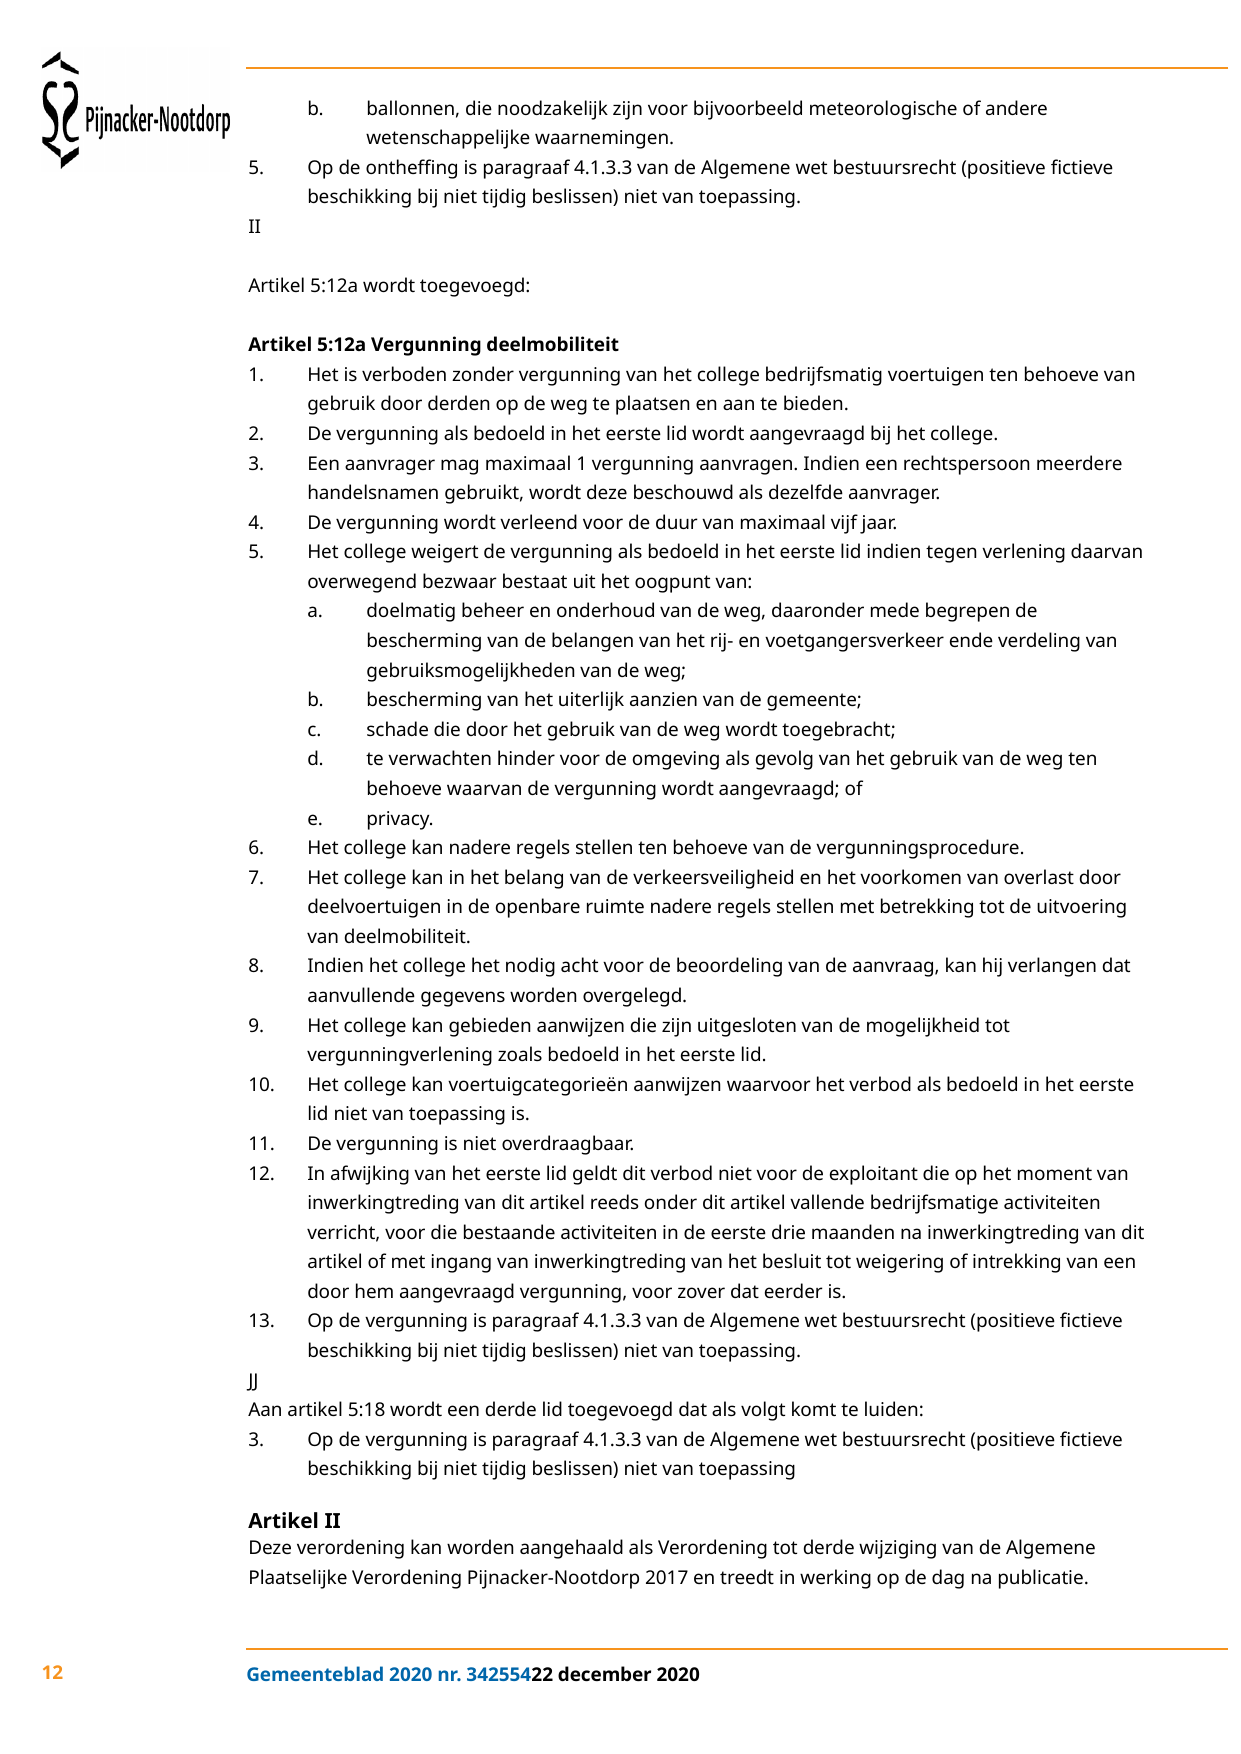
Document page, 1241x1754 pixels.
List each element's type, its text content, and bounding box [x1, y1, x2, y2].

list De vergunning wordt verleend voor de duur van maximaal vijf jaar. [248, 509, 1152, 535]
list Indien het college het nodig acht voor de beoordeling van de aanvraag, kan hij verlangen dat aanvullende gegevens worden overgelegd. [248, 953, 1152, 1008]
list Het college kan in het belang van de verkeersveiligheid en het voorkomen van overlast door deelvoertuigen in de openbare ruimte nadere regels stellen met betrekking tot de uitvoering van deelmobiliteit. [248, 864, 1152, 949]
list De vergunning is niet overdraagbaar. [248, 1130, 1152, 1156]
text JJ [248, 1367, 1152, 1393]
list doelmatig beheer en onderhoud van de weg, daaronder mede begrepen de bescherming van de belangen van het rij- en voetgangersverkeer ende verdeling van gebruiksmogelijkheden van de weg; [307, 598, 1152, 683]
list Op de vergunning is paragraaf 4.1.3.3 van de Algemene wet bestuursrecht (positieve fictieve beschikking bij niet tijdig beslissen) niet van toepassing. [248, 1308, 1152, 1363]
list te verwachten hinder voor de omgeving als gevolg van het gebruik van de weg ten behoeve waarvan de vergunning wordt aangevraagd; of [307, 746, 1152, 801]
text Artikel II [248, 1506, 1152, 1534]
text Aan artikel 5:18 wordt een derde lid toegevoegd dat als volgt komt te luiden: [248, 1396, 1152, 1422]
list Op de ontheffing is paragraaf 4.1.3.3 van de Algemene wet bestuursrecht (positieve fictieve beschikking bij niet tijdig beslissen) niet van toepassing. [248, 154, 1152, 209]
list Het college weigert de vergunning als bedoeld in het eerste lid indien tegen verlening daarvan overwegend bezwaar bestaat uit het oogpunt van: [248, 538, 1152, 594]
list privacy. [307, 805, 1152, 831]
text Artikel 5:12a wordt toegevoegd: [248, 272, 1152, 298]
picture [41, 47, 231, 172]
list schade die door het gebruik van de weg wordt toegebracht; [307, 716, 1152, 742]
list bescherming van het uiterlijk aanzien van de gemeente; [307, 686, 1152, 712]
text Deze verordening kan worden aangehaald als Verordening tot derde wijziging van de Algemene Plaatselijke Verordening Pijnacker-Nootdorp 2017 en treedt in werking op de dag na publicatie. [248, 1534, 1152, 1590]
list Het college kan nadere regels stellen ten behoeve van de vergunningsprocedure. [248, 834, 1152, 860]
list In afwijking van het eerste lid geldt dit verbod niet voor de exploitant die op het moment van inwerkingtreding van dit artikel reeds onder dit artikel vallende bedrijfsmatige activiteiten verricht, voor die bestaande activiteiten in de eerste drie maanden na inwerkingtreding van dit artikel of met ingang van inwerkingtreding van het besluit tot weigering of intrekking van een door hem aangevraagd vergunning, voor zover dat eerder is. [248, 1160, 1152, 1304]
list Een aanvrager mag maximaal 1 vergunning aanvragen. Indien een rechtspersoon meerdere handelsnamen gebruikt, wordt deze beschouwd als dezelfde aanvrager. [248, 450, 1152, 505]
list De vergunning als bedoeld in het eerste lid wordt aangevraagd bij het college. [248, 420, 1152, 446]
list Het is verboden zonder vergunning van het college bedrijfsmatig voertuigen ten behoeve van gebruik door derden op de weg te plaatsen en aan te bieden. [248, 361, 1152, 416]
list Het college kan gebieden aanwijzen die zijn uitgesloten van de mogelijkheid tot vergunningverlening zoals bedoeld in het eerste lid. [248, 1012, 1152, 1067]
text Artikel 5:12a Vergunning deelmobiliteit [248, 331, 1152, 357]
text II [248, 213, 1152, 239]
list Het college kan voertuigcategorieën aanwijzen waarvoor het verbod als bedoeld in het eerste lid niet van toepassing is. [248, 1071, 1152, 1126]
list Op de vergunning is paragraaf 4.1.3.3 van de Algemene wet bestuursrecht (positieve fictieve beschikking bij niet tijdig beslissen) niet van toepassing [248, 1426, 1152, 1481]
list ballonnen, die noodzakelijk zijn voor bijvoorbeeld meteorologische of andere wetenschappelijke waarnemingen. [307, 95, 1152, 150]
